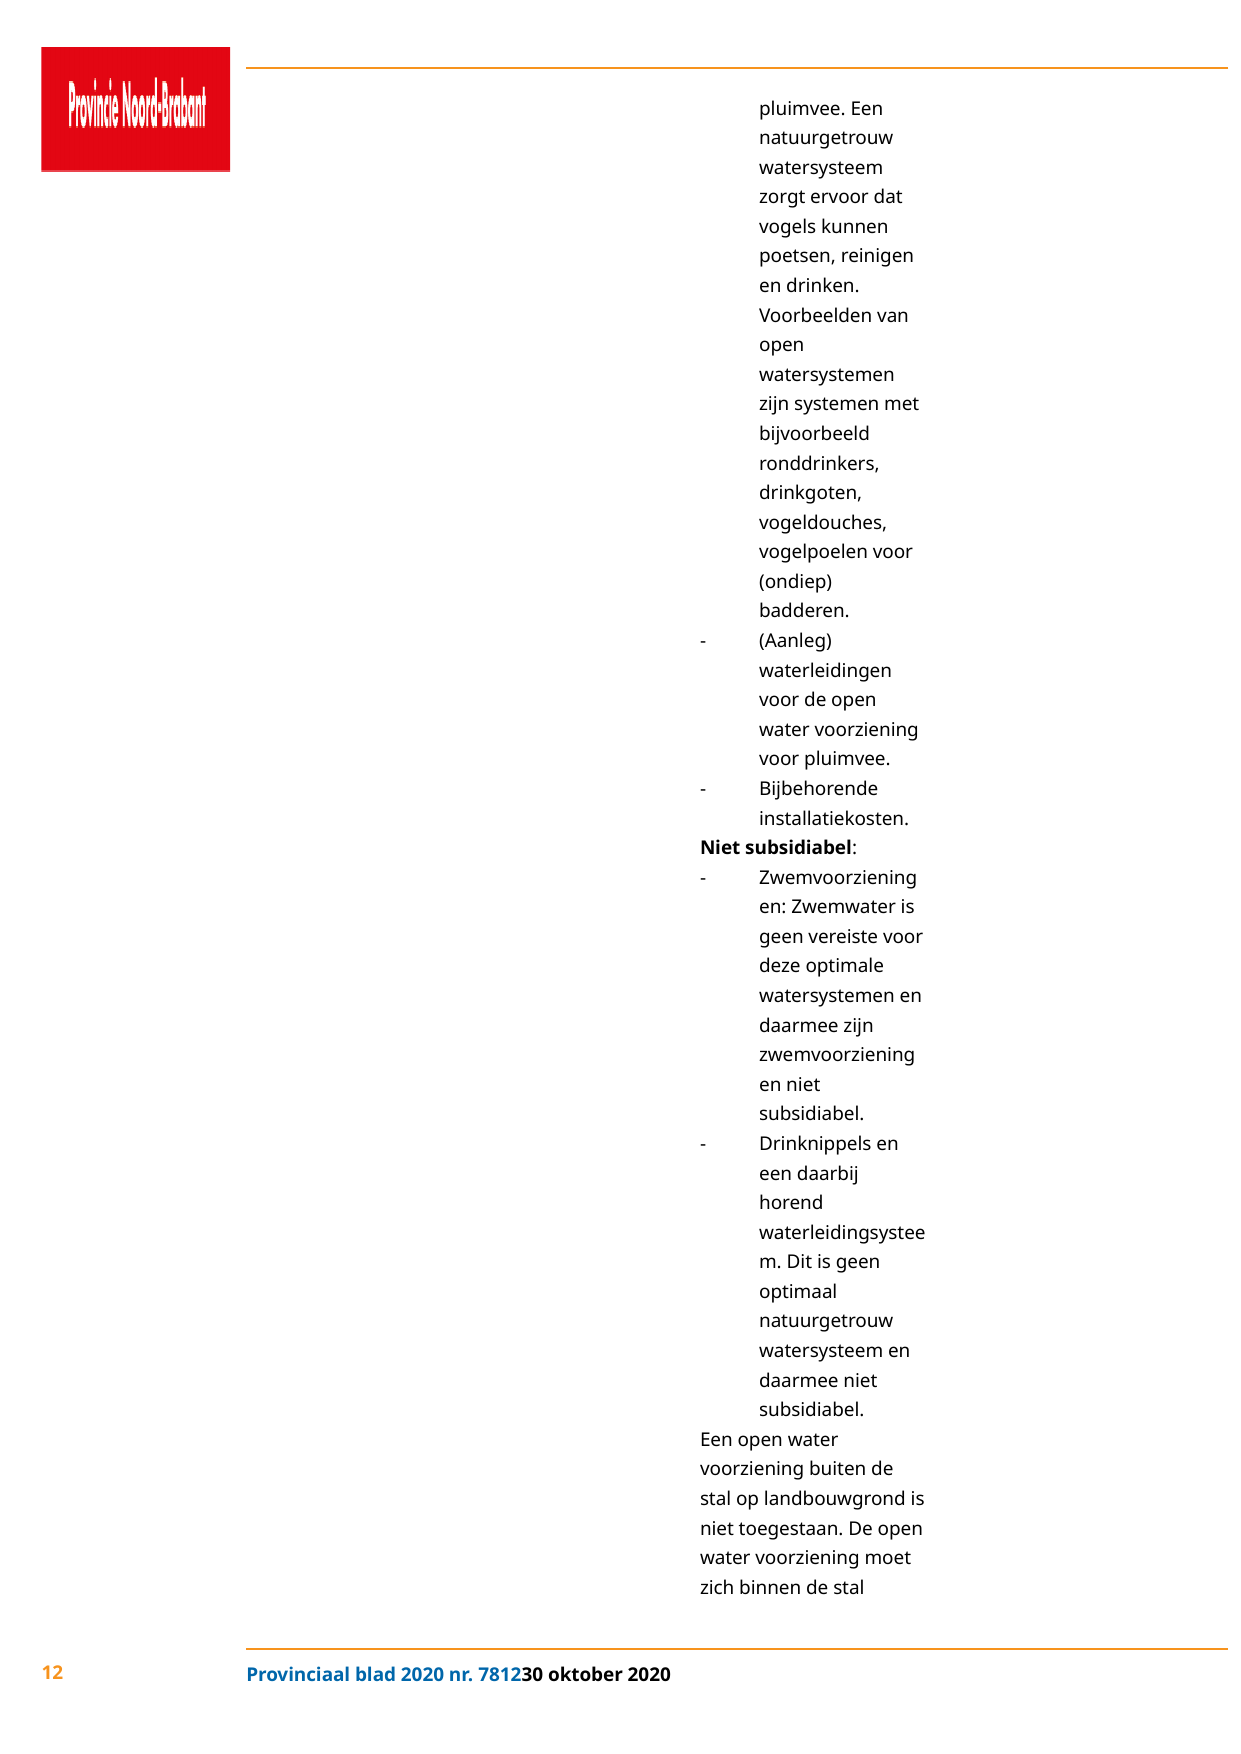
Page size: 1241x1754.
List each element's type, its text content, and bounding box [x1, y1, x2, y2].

table_cell pluimvee. Een natuurgetrouw watersysteem zorgt ervoor dat vogels kunnen poetsen, reinigen en drinken. Voorbeelden van open watersystemen zijn systemen met bijvoorbeeld ronddrinkers, drinkgoten, vogeldouches, vogelpoelen voor (ondiep) badderen. (Aanleg) waterleidingen voor de open water voorziening voor pluimvee. Bijbehorende installatiekosten. Niet subsidiabel: Zwemvoorzieningen: Zwemwater is geen vereiste voor deze optimale watersystemen en daarmee zijn zwemvoorzieningen niet subsidiabel. Drinknippels en een daarbij horend waterleidingsysteem. Dit is geen optimaal natuurgetrouw watersysteem en daarmee niet subsidiabel. Een open water voorziening buiten de stal op landbouwgrond is niet toegestaan. De open water voorziening moet zich binnen de stal [700, 95, 926, 1600]
table_cell [248, 95, 474, 1600]
table_cell [474, 95, 700, 1600]
table_cell [926, 95, 1152, 1600]
picture [41, 47, 231, 172]
